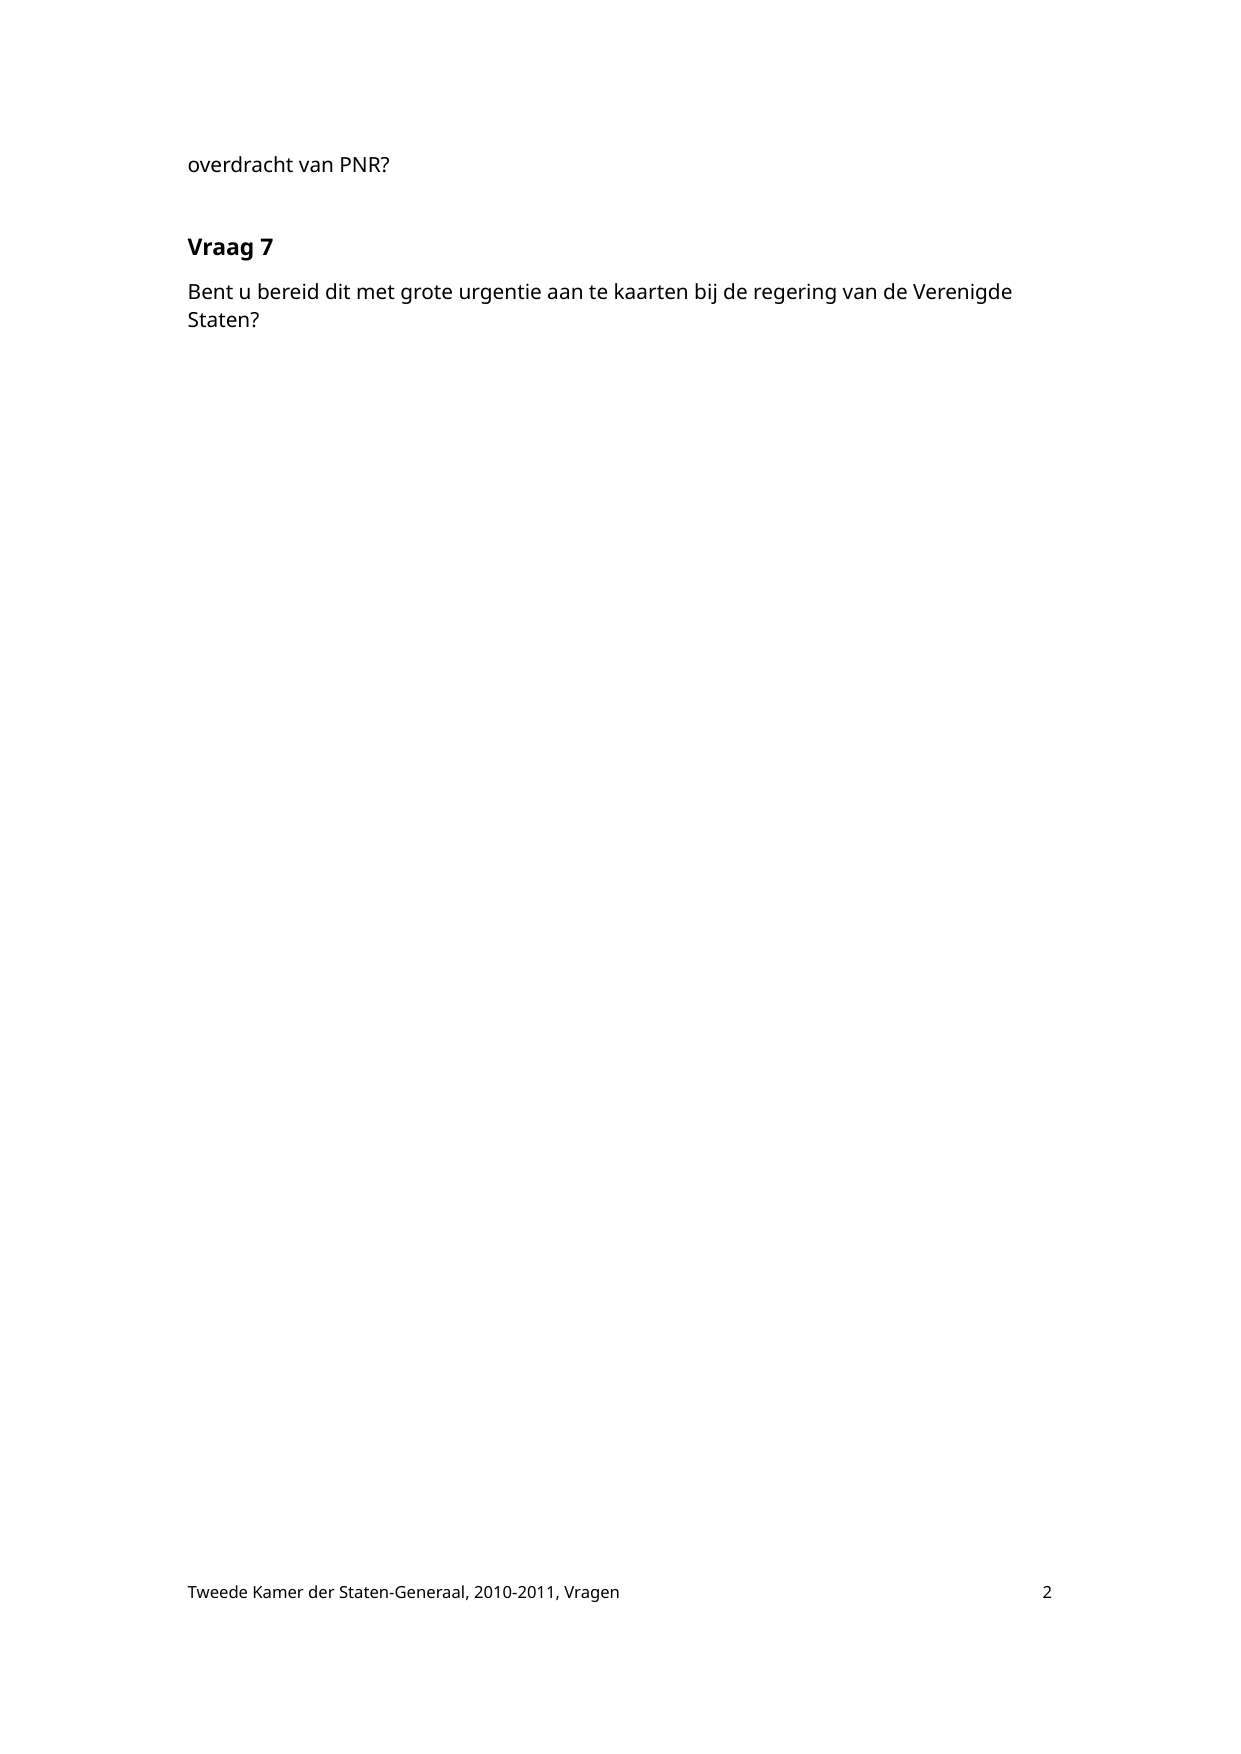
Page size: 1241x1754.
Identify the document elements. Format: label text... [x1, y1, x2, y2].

text overdracht van PNR? [187, 150, 1053, 178]
subtitle Vraag 7 [187, 231, 1053, 262]
text Bent u bereid dit met grote urgentie aan te kaarten bij de regering van de Verenigde Staten? [187, 277, 1053, 334]
